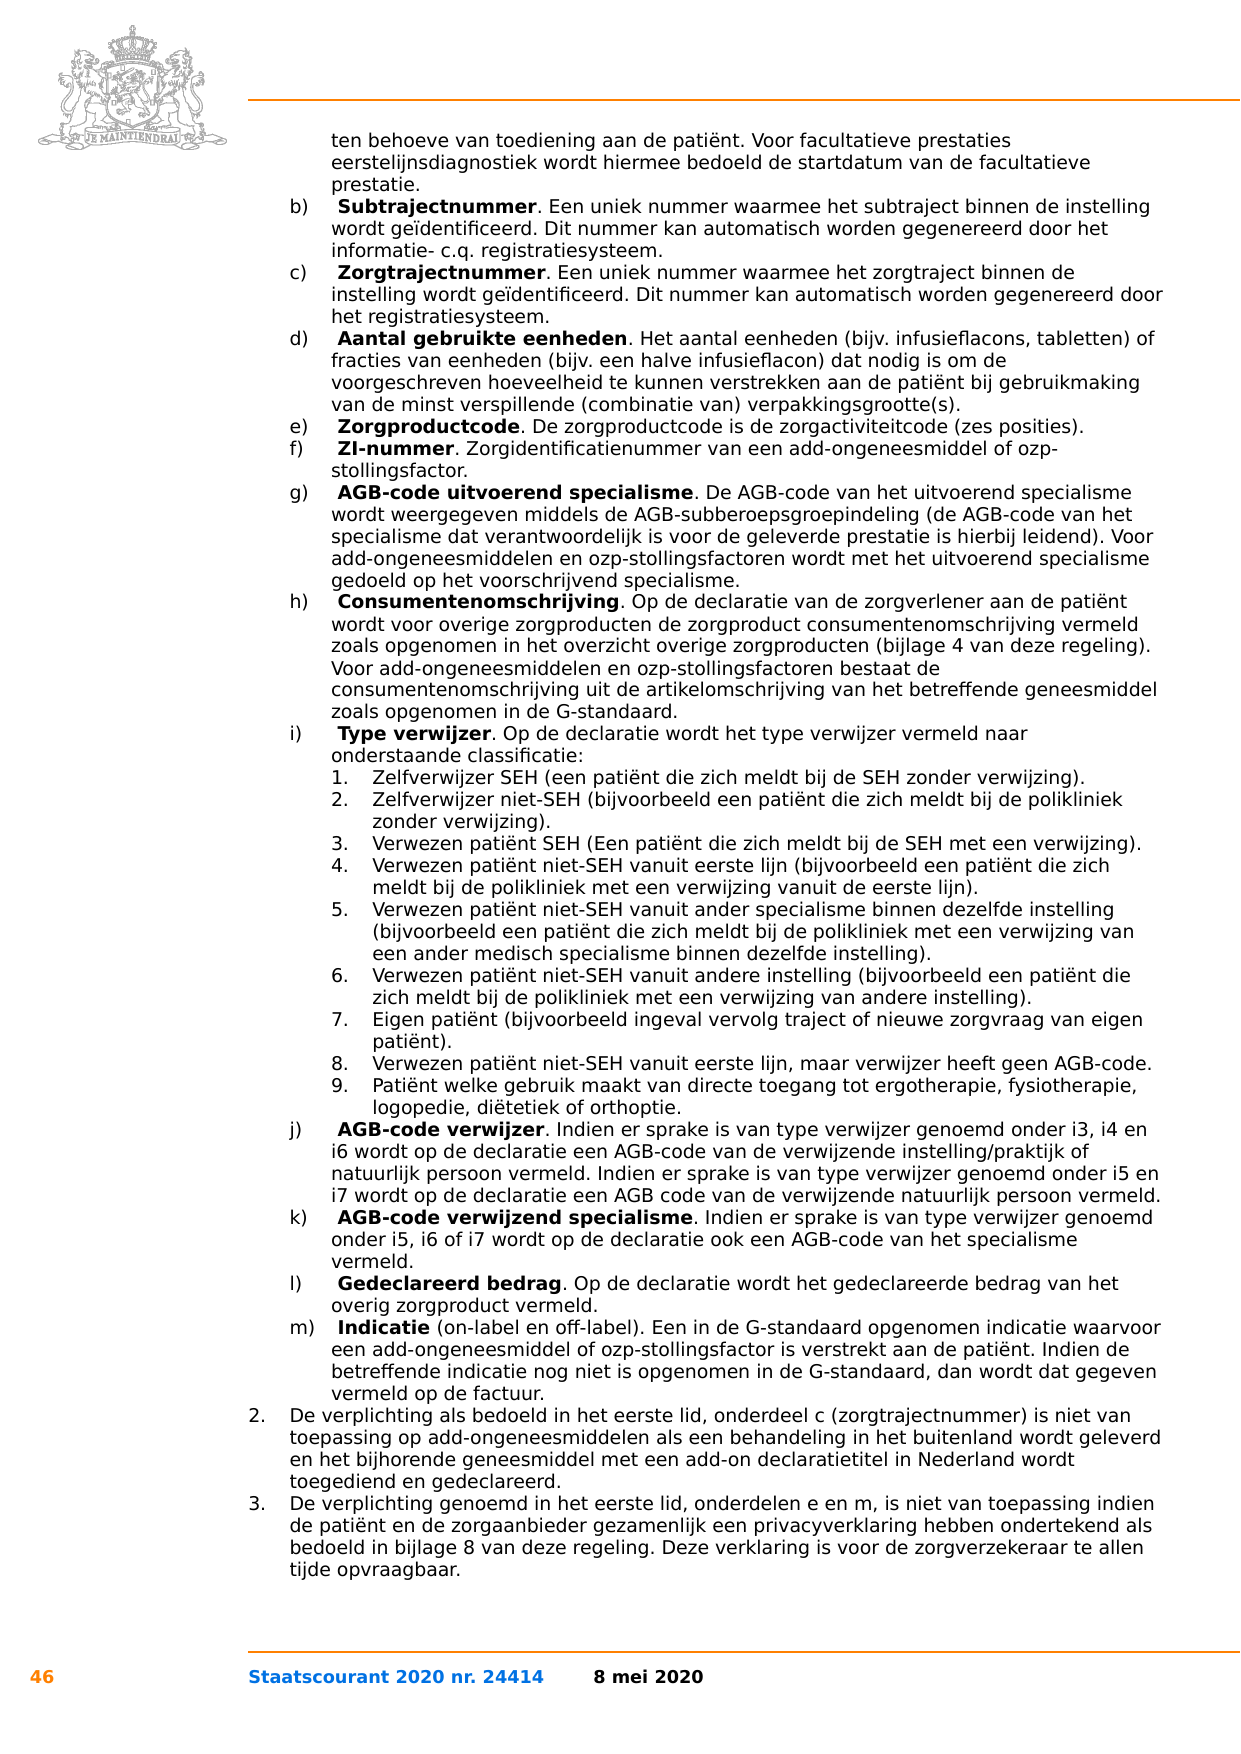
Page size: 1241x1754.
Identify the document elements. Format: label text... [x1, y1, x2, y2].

text i) Type verwijzer. Op de declaratie wordt het type verwijzer vermeld naar onderstaande classificatie: [289, 723, 1163, 767]
text 3. De verplichting genoemd in het eerste lid, onderdelen e en m, is niet van toepassing indien de patiënt en de zorgaanbieder gezamenlijk een privacyverklaring hebben ondertekend als bedoeld in bijlage 8 van deze regeling. Deze verklaring is voor de zorgverzekeraar te allen tijde opvraagbaar. [248, 1493, 1163, 1581]
text 5. Verwezen patiënt niet-SEH vanuit ander specialisme binnen dezelfde instelling (bijvoorbeeld een patiënt die zich meldt bij de polikliniek met een verwijzing van een ander medisch specialisme binnen dezelfde instelling). [331, 899, 1163, 965]
text j) AGB-code verwijzer. Indien er sprake is van type verwijzer genoemd onder i3, i4 en i6 wordt op de declaratie een AGB-code van de verwijzende instelling/praktijk of natuurlijk persoon vermeld. Indien er sprake is van type verwijzer genoemd onder i5 en i7 wordt op de declaratie een AGB code van de verwijzende natuurlijk persoon vermeld. [289, 1119, 1163, 1207]
text 2. Zelfverwijzer niet-SEH (bijvoorbeeld een patiënt die zich meldt bij de polikliniek zonder verwijzing). [331, 789, 1163, 833]
text d) Aantal gebruikte eenheden. Het aantal eenheden (bijv. infusieflacons, tabletten) of fracties van eenheden (bijv. een halve infusieflacon) dat nodig is om de voorgeschreven hoeveelheid te kunnen verstrekken aan de patiënt bij gebruikmaking van de minst verspillende (combinatie van) verpakkingsgrootte(s). [289, 328, 1163, 416]
text b) Subtrajectnummer. Een uniek nummer waarmee het subtraject binnen de instelling wordt geïdentificeerd. Dit nummer kan automatisch worden gegenereerd door het informatie- c.q. registratiesysteem. [289, 196, 1163, 262]
text ten behoeve van toediening aan de patiënt. Voor facultatieve prestaties eerstelijnsdiagnostiek wordt hiermee bedoeld de startdatum van de facultatieve prestatie. [289, 130, 1163, 196]
text m) Indicatie (on-label en off-label). Een in de G-standaard opgenomen indicatie waarvoor een add-ongeneesmiddel of ozp-stollingsfactor is verstrekt aan de patiënt. Indien de betreffende indicatie nog niet is opgenomen in de G-standaard, dan wordt dat gegeven vermeld op de factuur. [289, 1317, 1163, 1405]
text 4. Verwezen patiënt niet-SEH vanuit eerste lijn (bijvoorbeeld een patiënt die zich meldt bij de polikliniek met een verwijzing vanuit de eerste lijn). [331, 855, 1163, 899]
text 8. Verwezen patiënt niet-SEH vanuit eerste lijn, maar verwijzer heeft geen AGB-code. [331, 1053, 1163, 1075]
text 6. Verwezen patiënt niet-SEH vanuit andere instelling (bijvoorbeeld een patiënt die zich meldt bij de polikliniek met een verwijzing van andere instelling). [331, 965, 1163, 1009]
text f) ZI-nummer. Zorgidentificatienummer van een add-ongeneesmiddel of ozp-stollingsfactor. [289, 438, 1163, 482]
text l) Gedeclareerd bedrag. Op de declaratie wordt het gedeclareerde bedrag van het overig zorgproduct vermeld. [289, 1273, 1163, 1317]
text 1. Zelfverwijzer SEH (een patiënt die zich meldt bij de SEH zonder verwijzing). [331, 767, 1163, 789]
text e) Zorgproductcode. De zorgproductcode is de zorgactiviteitcode (zes posities). [289, 416, 1163, 438]
text k) AGB-code verwijzend specialisme. Indien er sprake is van type verwijzer genoemd onder i5, i6 of i7 wordt op de declaratie ook een AGB-code van het specialisme vermeld. [289, 1207, 1163, 1273]
text 7. Eigen patiënt (bijvoorbeeld ingeval vervolg traject of nieuwe zorgvraag van eigen patiënt). [331, 1009, 1163, 1053]
text c) Zorgtrajectnummer. Een uniek nummer waarmee het zorgtraject binnen de instelling wordt geïdentificeerd. Dit nummer kan automatisch worden gegenereerd door het registratiesysteem. [289, 262, 1163, 328]
text 2. De verplichting als bedoeld in het eerste lid, onderdeel c (zorgtrajectnummer) is niet van toepassing op add-ongeneesmiddelen als een behandeling in het buitenland wordt geleverd en het bijhorende geneesmiddel met een add-on declaratietitel in Nederland wordt toegediend en gedeclareerd. [248, 1405, 1163, 1493]
picture [38, 25, 227, 150]
text h) Consumentenomschrijving. Op de declaratie van de zorgverlener aan de patiënt wordt voor overige zorgproducten de zorgproduct consumentenomschrijving vermeld zoals opgenomen in het overzicht overige zorgproducten (bijlage 4 van deze regeling). Voor add-ongeneesmiddelen en ozp-stollingsfactoren bestaat de consumentenomschrijving uit de artikelomschrijving van het betreffende geneesmiddel zoals opgenomen in de G-standaard. [289, 591, 1163, 723]
text 9. Patiënt welke gebruik maakt van directe toegang tot ergotherapie, fysiotherapie, logopedie, diëtetiek of orthoptie. [331, 1075, 1163, 1119]
text g) AGB-code uitvoerend specialisme. De AGB-code van het uitvoerend specialisme wordt weergegeven middels de AGB-subberoepsgroepindeling (de AGB-code van het specialisme dat verantwoordelijk is voor de geleverde prestatie is hierbij leidend). Voor add-ongeneesmiddelen en ozp-stollingsfactoren wordt met het uitvoerend specialisme gedoeld op het voorschrijvend specialisme. [289, 482, 1163, 591]
text 3. Verwezen patiënt SEH (Een patiënt die zich meldt bij de SEH met een verwijzing). [331, 833, 1163, 855]
